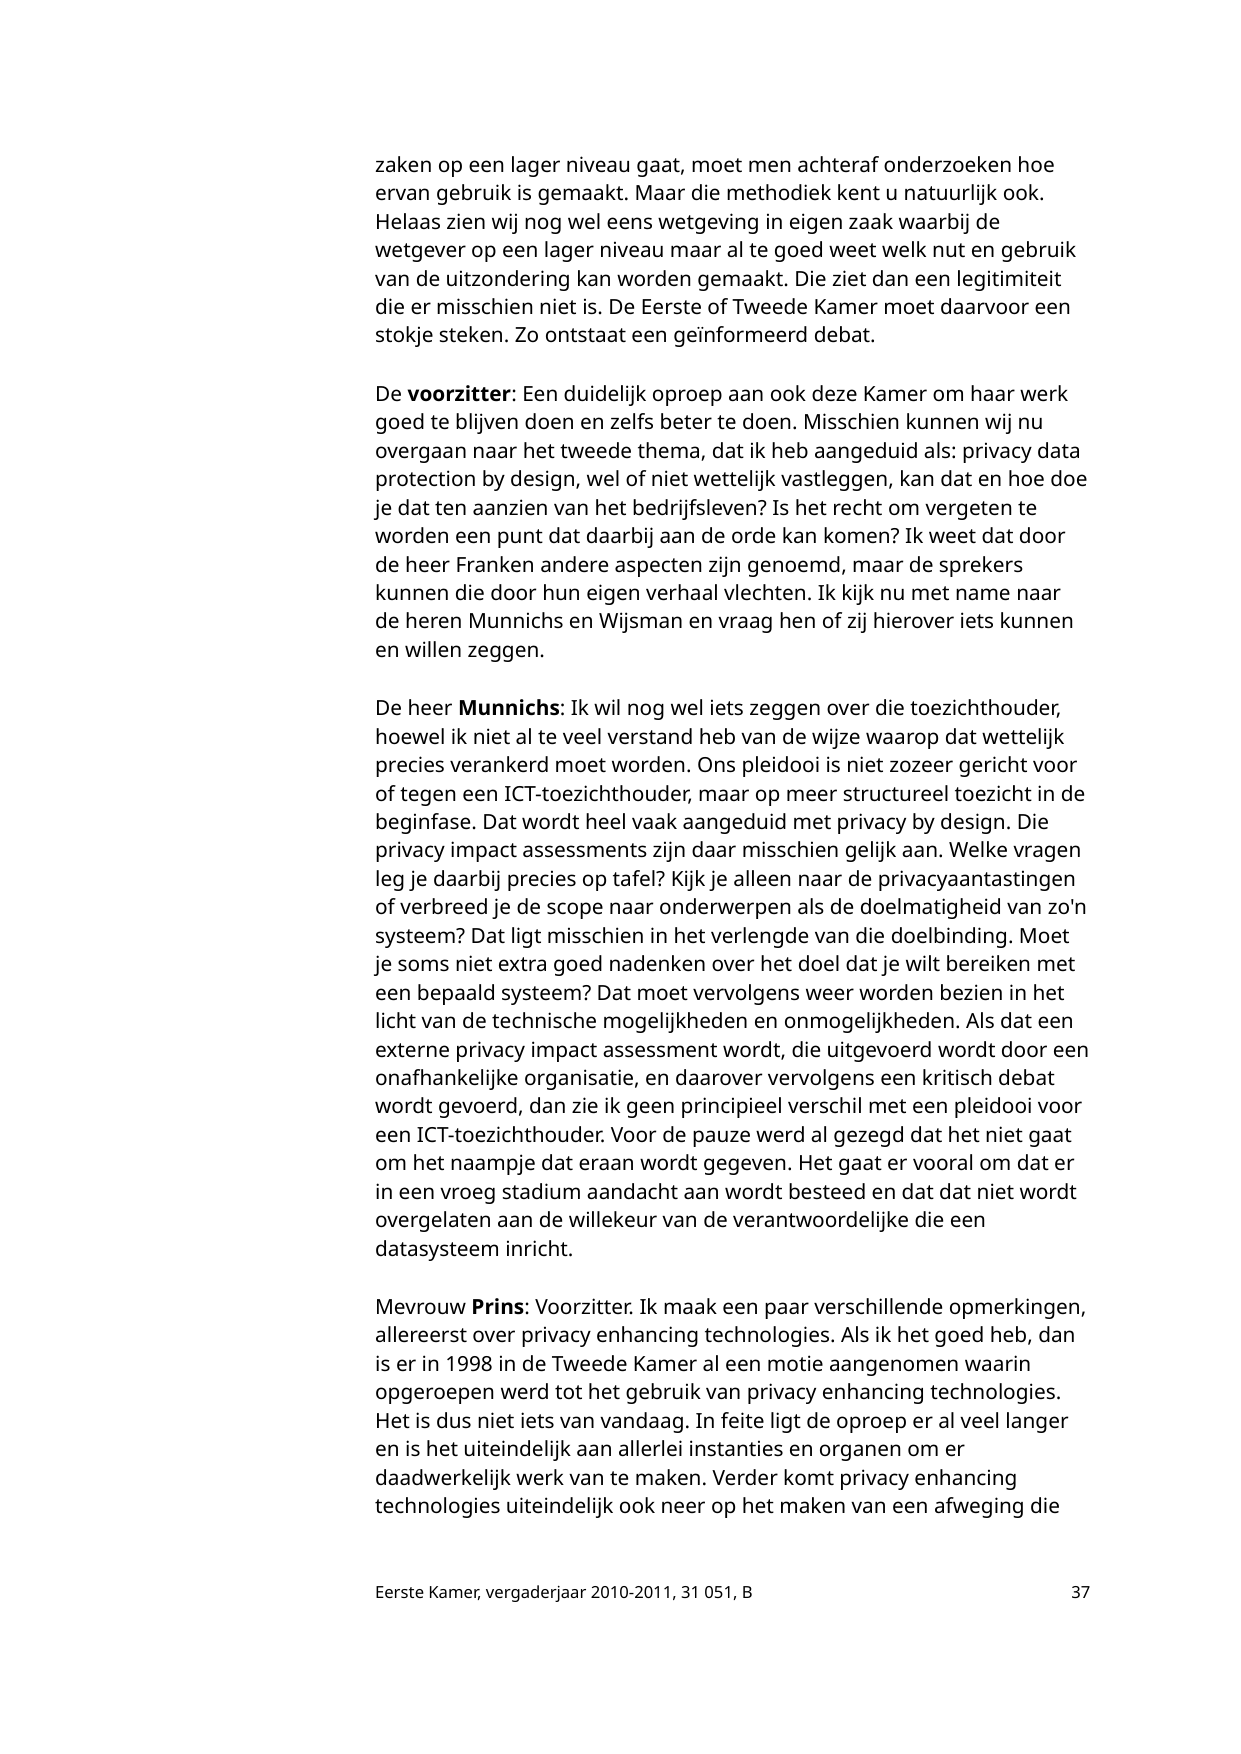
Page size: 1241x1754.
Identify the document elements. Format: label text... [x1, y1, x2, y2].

text Mevrouw Prins: Voorzitter. Ik maak een paar verschillende opmerkingen, allereerst over privacy enhancing technologies. Als ik het goed heb, dan is er in 1998 in de Tweede Kamer al een motie aangenomen waarin opgeroepen werd tot het gebruik van privacy enhancing technologies. Het is dus niet iets van vandaag. In feite ligt de oproep er al veel langer en is het uiteindelijk aan allerlei instanties en organen om er daadwerkelijk werk van te maken. Verder komt privacy enhancing technologies uiteindelijk ook neer op het maken van een afweging die [375, 1292, 1090, 1520]
text zaken op een lager niveau gaat, moet men achteraf onderzoeken hoe ervan gebruik is gemaakt. Maar die methodiek kent u natuurlijk ook. Helaas zien wij nog wel eens wetgeving in eigen zaak waarbij de wetgever op een lager niveau maar al te goed weet welk nut en gebruik van de uitzondering kan worden gemaakt. Die ziet dan een legitimiteit die er misschien niet is. De Eerste of Tweede Kamer moet daarvoor een stokje steken. Zo ontstaat een geïnformeerd debat. [375, 150, 1090, 349]
text De voorzitter: Een duidelijk oproep aan ook deze Kamer om haar werk goed te blijven doen en zelfs beter te doen. Misschien kunnen wij nu overgaan naar het tweede thema, dat ik heb aangeduid als: privacy data protection by design, wel of niet wettelijk vastleggen, kan dat en hoe doe je dat ten aanzien van het bedrijfsleven? Is het recht om vergeten te worden een punt dat daarbij aan de orde kan komen? Ik weet dat door de heer Franken andere aspecten zijn genoemd, maar de sprekers kunnen die door hun eigen verhaal vlechten. Ik kijk nu met name naar de heren Munnichs en Wijsman en vraag hen of zij hierover iets kunnen en willen zeggen. [375, 379, 1090, 663]
text De heer Munnichs: Ik wil nog wel iets zeggen over die toezichthouder, hoewel ik niet al te veel verstand heb van de wijze waarop dat wettelijk precies verankerd moet worden. Ons pleidooi is niet zozeer gericht voor of tegen een ICT-toezichthouder, maar op meer structureel toezicht in de beginfase. Dat wordt heel vaak aangeduid met privacy by design. Die privacy impact assessments zijn daar misschien gelijk aan. Welke vragen leg je daarbij precies op tafel? Kijk je alleen naar de privacyaantastingen of verbreed je de scope naar onderwerpen als de doelmatigheid van zo'n systeem? Dat ligt misschien in het verlengde van die doelbinding. Moet je soms niet extra goed nadenken over het doel dat je wilt bereiken met een bepaald systeem? Dat moet vervolgens weer worden bezien in het licht van de technische mogelijkheden en onmogelijkheden. Als dat een externe privacy impact assessment wordt, die uitgevoerd wordt door een onafhankelijke organisatie, en daarover vervolgens een kritisch debat wordt gevoerd, dan zie ik geen principieel verschil met een pleidooi voor een ICT-toezichthouder. Voor de pauze werd al gezegd dat het niet gaat om het naampje dat eraan wordt gegeven. Het gaat er vooral om dat er in een vroeg stadium aandacht aan wordt besteed en dat dat niet wordt overgelaten aan de willekeur van de verantwoordelijke die een datasysteem inricht. [375, 693, 1090, 1262]
